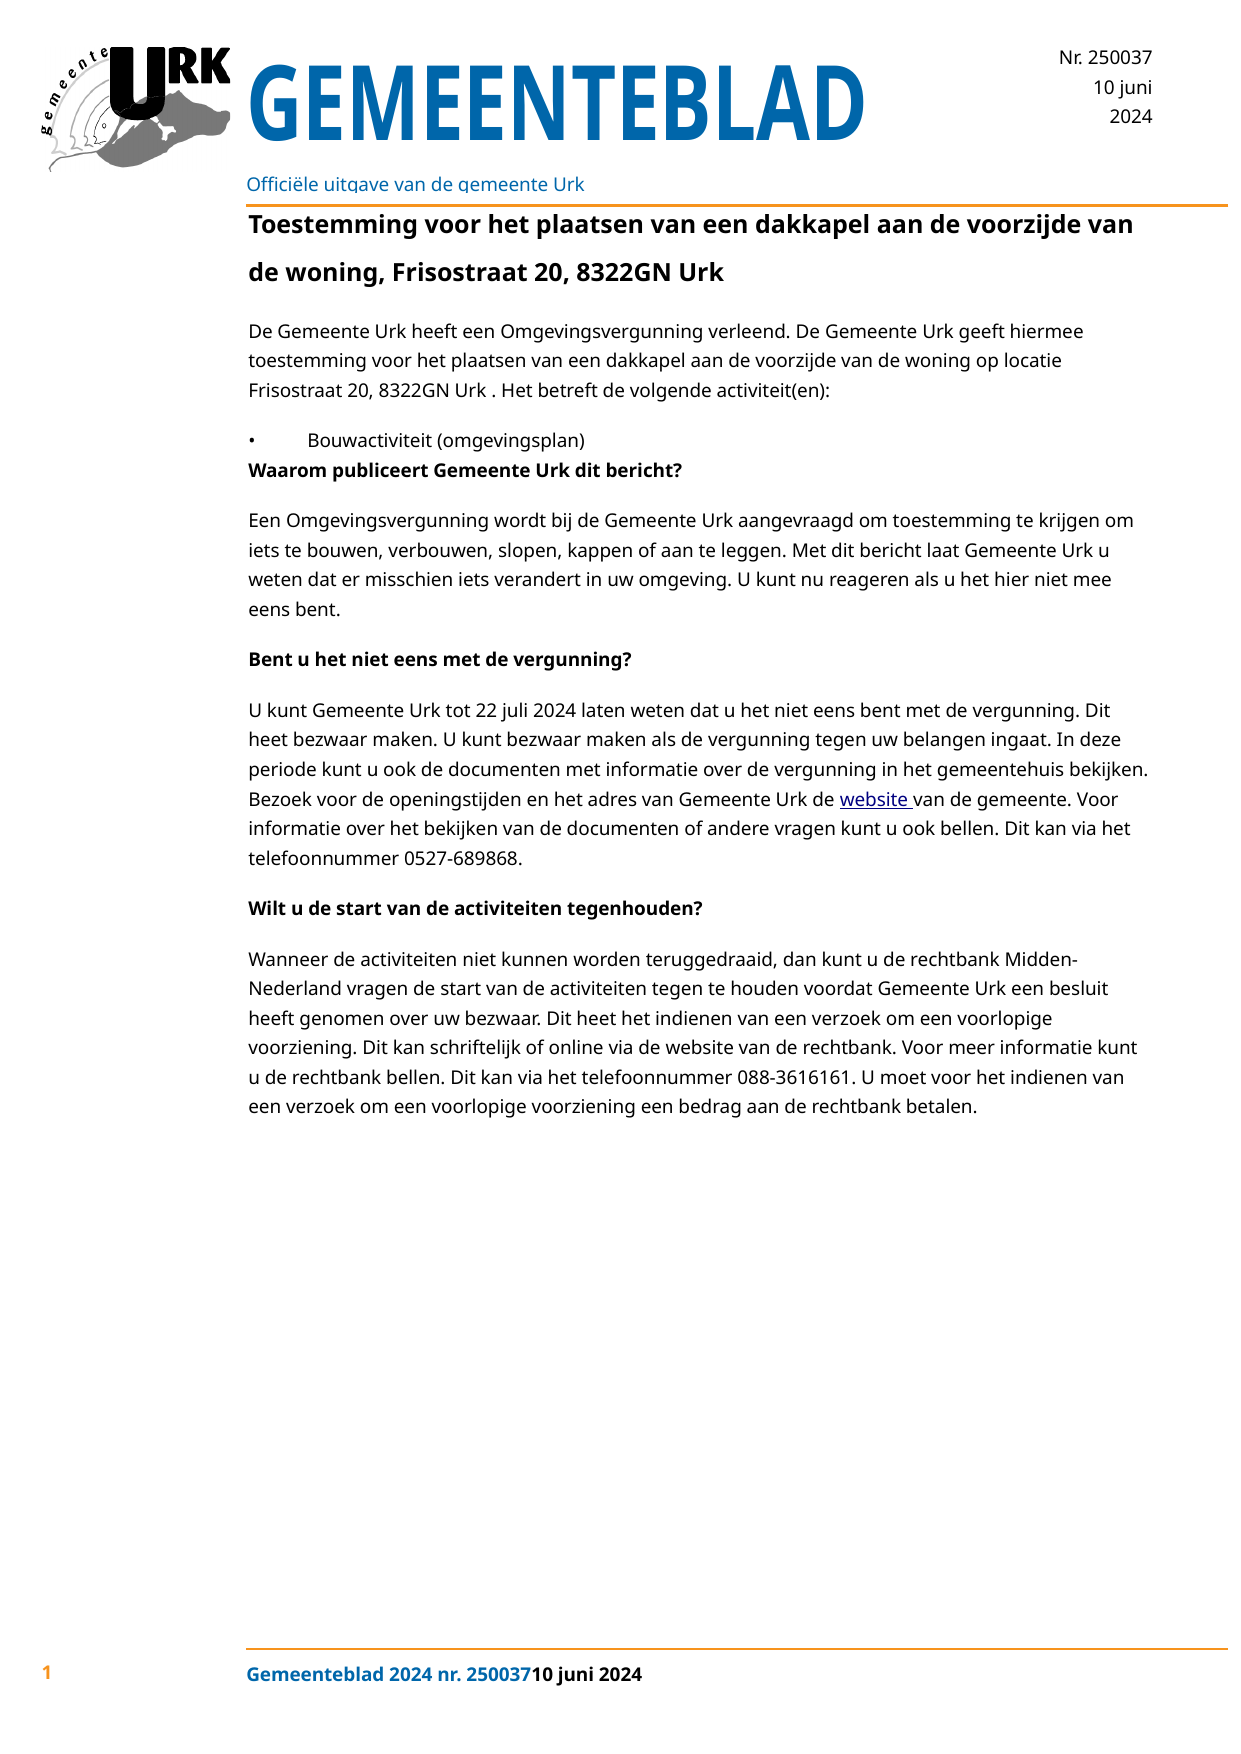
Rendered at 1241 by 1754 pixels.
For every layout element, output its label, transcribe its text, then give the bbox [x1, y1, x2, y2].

text Toestemming voor het plaatsen van een dakkapel aan de voorzijde van de woning, Frisostraat 20, 8322GN Urk [248, 207, 1152, 288]
text Een Omgevingsvergunning wordt bij de Gemeente Urk aangevraagd om toestemming te krijgen om iets te bouwen, verbouwen, slopen, kappen of aan te leggen. Met dit bericht laat Gemeente Urk u weten dat er misschien iets verandert in uw omgeving. U kunt nu reageren als u het hier niet mee eens bent. [248, 507, 1152, 622]
text De Gemeente Urk heeft een Omgevingsvergunning verleend. De Gemeente Urk geeft hiermee toestemming voor het plaatsen van een dakkapel aan de voorzijde van de woning op locatie Frisostraat 20, 8322GN Urk . Het betreft de volgende activiteit(en): [248, 318, 1152, 403]
list Bouwactiviteit (omgevingsplan) [248, 427, 1152, 453]
text Waarom publiceert Gemeente Urk dit bericht? [248, 457, 1152, 483]
text U kunt Gemeente Urk tot 22 juli 2024 laten weten dat u het niet eens bent met de vergunning. Dit heet bezwaar maken. U kunt bezwaar maken als de vergunning tegen uw belangen ingaat. In deze periode kunt u ook de documenten met informatie over de vergunning in het gemeentehuis bekijken. Bezoek voor de openingstijden en het adres van Gemeente Urk de website van de gemeente. Voor informatie over het bekijken van de documenten of andere vragen kunt u ook bellen. Dit kan via het telefoonnummer 0527-689868. [248, 697, 1152, 871]
text Bent u het niet eens met de vergunning? [248, 647, 1152, 672]
picture [41, 47, 231, 172]
text Wilt u de start van de activiteiten tegenhouden? [248, 895, 1152, 921]
text Wanneer de activiteiten niet kunnen worden teruggedraaid, dan kunt u de rechtbank Midden-Nederland vragen de start van de activiteiten tegen te houden voordat Gemeente Urk een besluit heeft genomen over uw bezwaar. Dit heet het indienen van een verzoek om een voorlopige voorziening. Dit kan schriftelijk of online via de website van de rechtbank. Voor meer informatie kunt u de rechtbank bellen. Dit kan via het telefoonnummer 088-3616161. U moet voor het indienen van een verzoek om een voorlopige voorziening een bedrag aan de rechtbank betalen. [248, 946, 1152, 1119]
